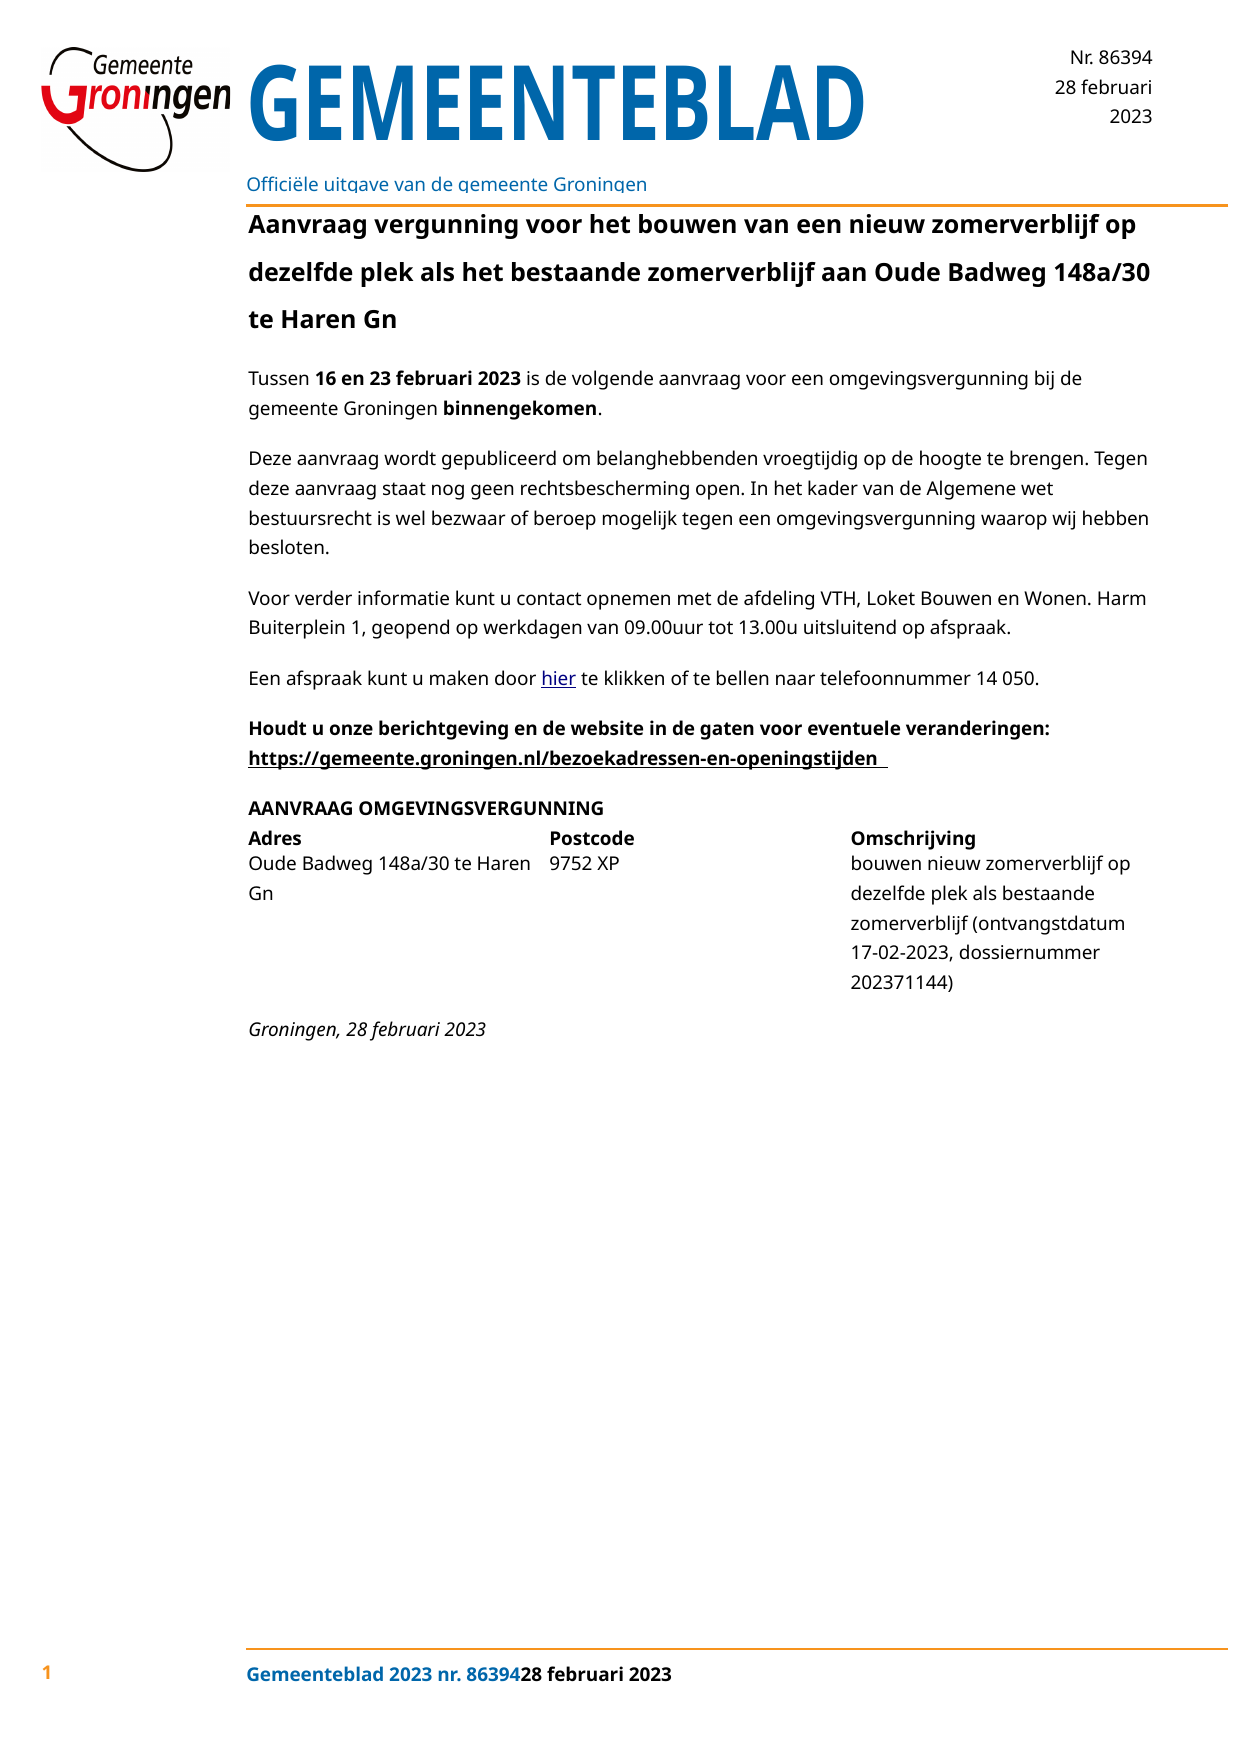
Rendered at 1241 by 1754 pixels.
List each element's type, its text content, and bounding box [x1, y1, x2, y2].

table_cell bouwen nieuw zomerverblijf op dezelfde plek als bestaande zomerverblijf (ontvangstdatum 17-02-2023, dossiernummer 202371144) [850, 851, 1152, 994]
text Tussen 16 en 23 februari 2023 is de volgende aanvraag voor een omgevingsvergunning bij de gemeente Groningen binnengekomen. [248, 366, 1152, 421]
text Voor verder informatie kunt u contact opnemen met de afdeling VTH, Loket Bouwen en Wonen. Harm Buiterplein 1, geopend op werkdagen van 09.00uur tot 13.00u uitsluitend op afspraak. [248, 585, 1152, 640]
table_cell Oude Badweg 148a/30 te Haren Gn [248, 851, 549, 994]
text Een afspraak kunt u maken door hier te klikken of te bellen naar telefoonnummer 14 050. [248, 665, 1152, 690]
table_header Omschrijving [850, 825, 1152, 851]
picture [41, 47, 231, 172]
text Houdt u onze berichtgeving en de website in de gaten voor eventuele veranderingen: https://gemeente.groningen.nl/bezoekadressen-en-openingstijden [248, 715, 1152, 770]
table_header Adres [248, 825, 549, 851]
text AANVRAAG OMGEVINGSVERGUNNING [248, 795, 1152, 821]
text Groningen, 28 februari 2023 [248, 1016, 1152, 1042]
table_header Postcode [549, 825, 850, 851]
table_cell 9752 XP [549, 851, 850, 994]
text Aanvraag vergunning voor het bouwen van een nieuw zomerverblijf op dezelfde plek als het bestaande zomerverblijf aan Oude Badweg 148a/30 te Haren Gn [248, 207, 1152, 336]
text Deze aanvraag wordt gepubliceerd om belanghebbenden vroegtijdig op de hoogte te brengen. Tegen deze aanvraag staat nog geen rechtsbescherming open. In het kader van de Algemene wet bestuursrecht is wel bezwaar of beroep mogelijk tegen een omgevingsvergunning waarop wij hebben besloten. [248, 446, 1152, 560]
